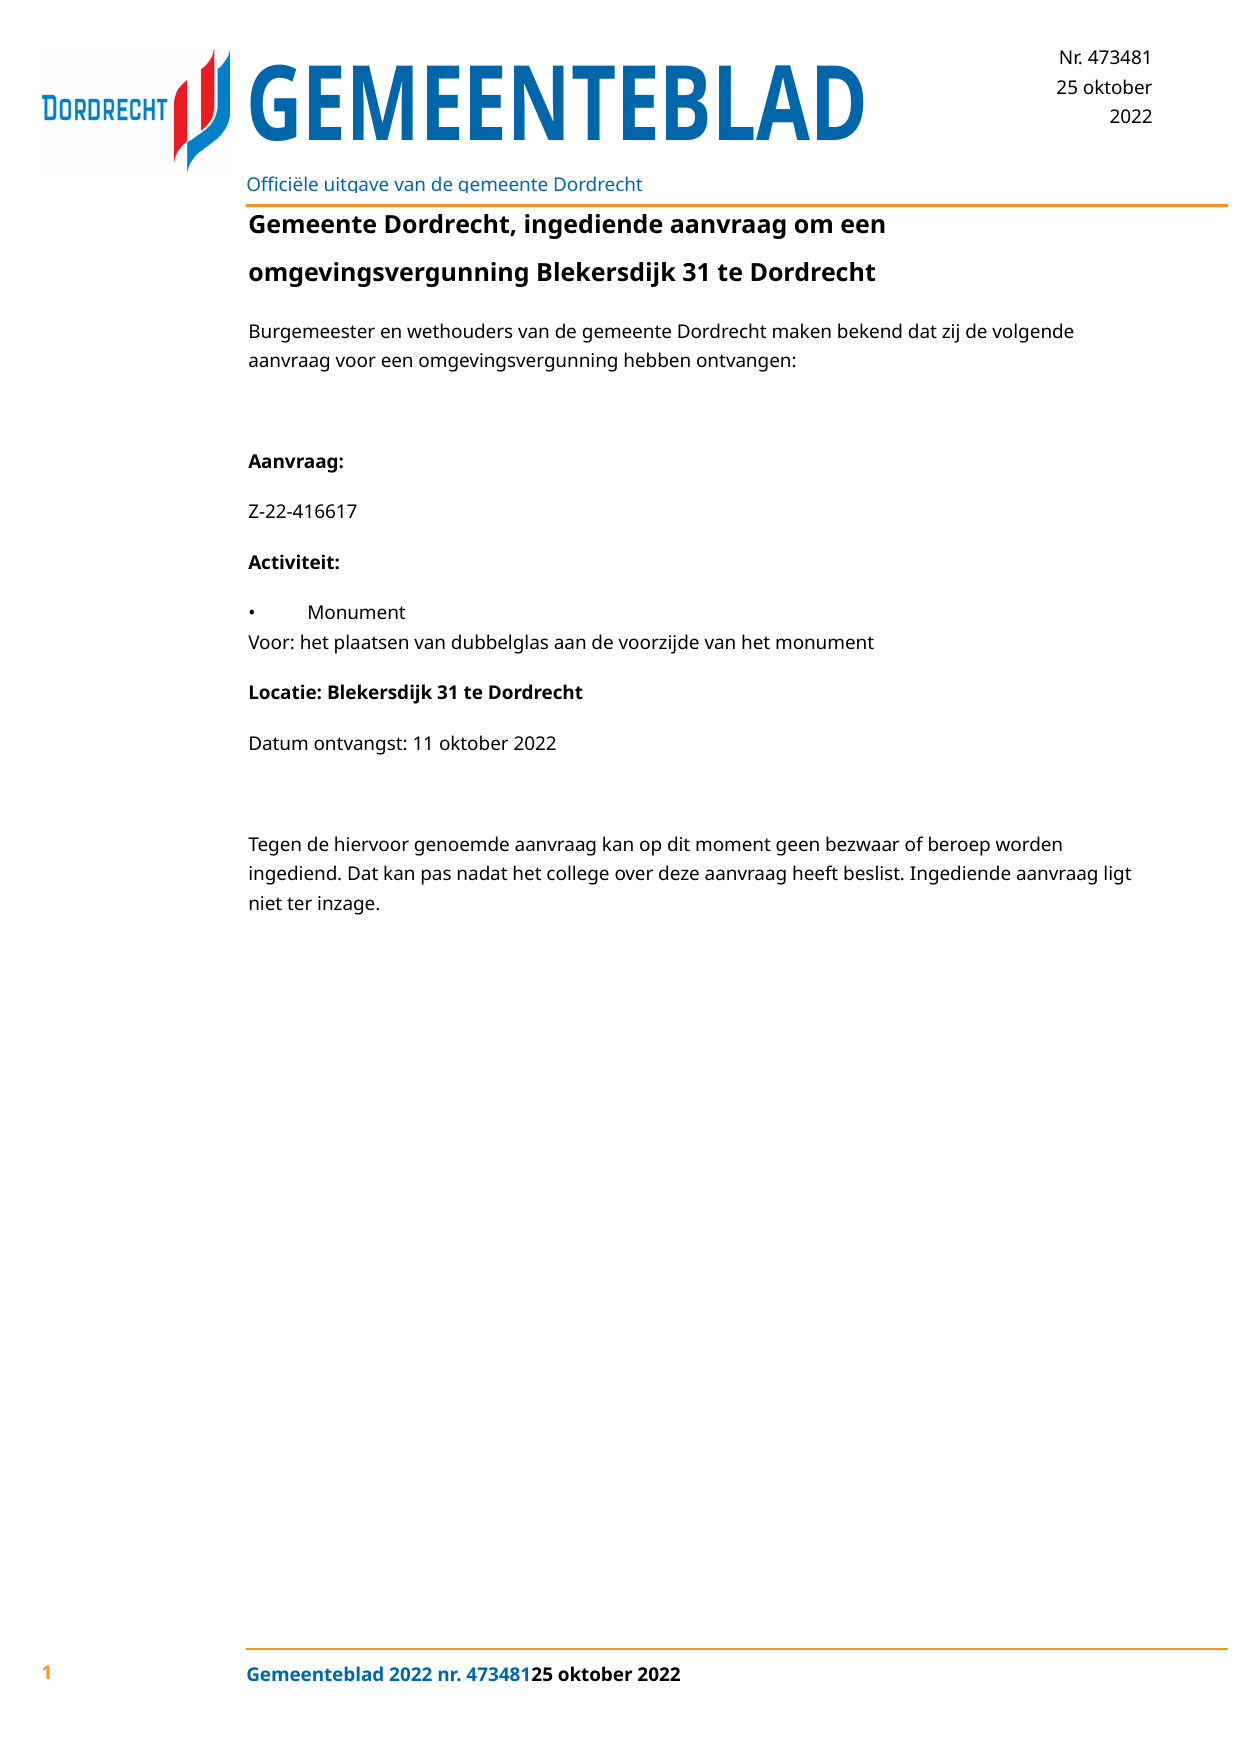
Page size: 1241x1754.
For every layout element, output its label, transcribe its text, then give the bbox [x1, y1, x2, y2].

text Activiteit: [248, 549, 1152, 575]
text Tegen de hiervoor genoemde aanvraag kan op dit moment geen bezwaar of beroep worden ingediend. Dat kan pas nadat het college over deze aanvraag heeft beslist. Ingediende aanvraag ligt niet ter inzage. [248, 831, 1152, 916]
picture [41, 47, 231, 172]
text Datum ontvangst: 11 oktober 2022 [248, 730, 1152, 756]
text Locatie: Blekersdijk 31 te Dordrecht [248, 679, 1152, 705]
text Z-22-416617 [248, 499, 1152, 524]
list Monument [248, 599, 1152, 625]
text Burgemeester en wethouders van de gemeente Dordrecht maken bekend dat zij de volgende aanvraag voor een omgevingsvergunning hebben ontvangen: [248, 318, 1152, 373]
text Aanvraag: [248, 448, 1152, 474]
text Voor: het plaatsen van dubbelglas aan de voorzijde van het monument [248, 629, 1152, 655]
text Gemeente Dordrecht, ingediende aanvraag om een omgevingsvergunning Blekersdijk 31 te Dordrecht [248, 207, 1152, 288]
